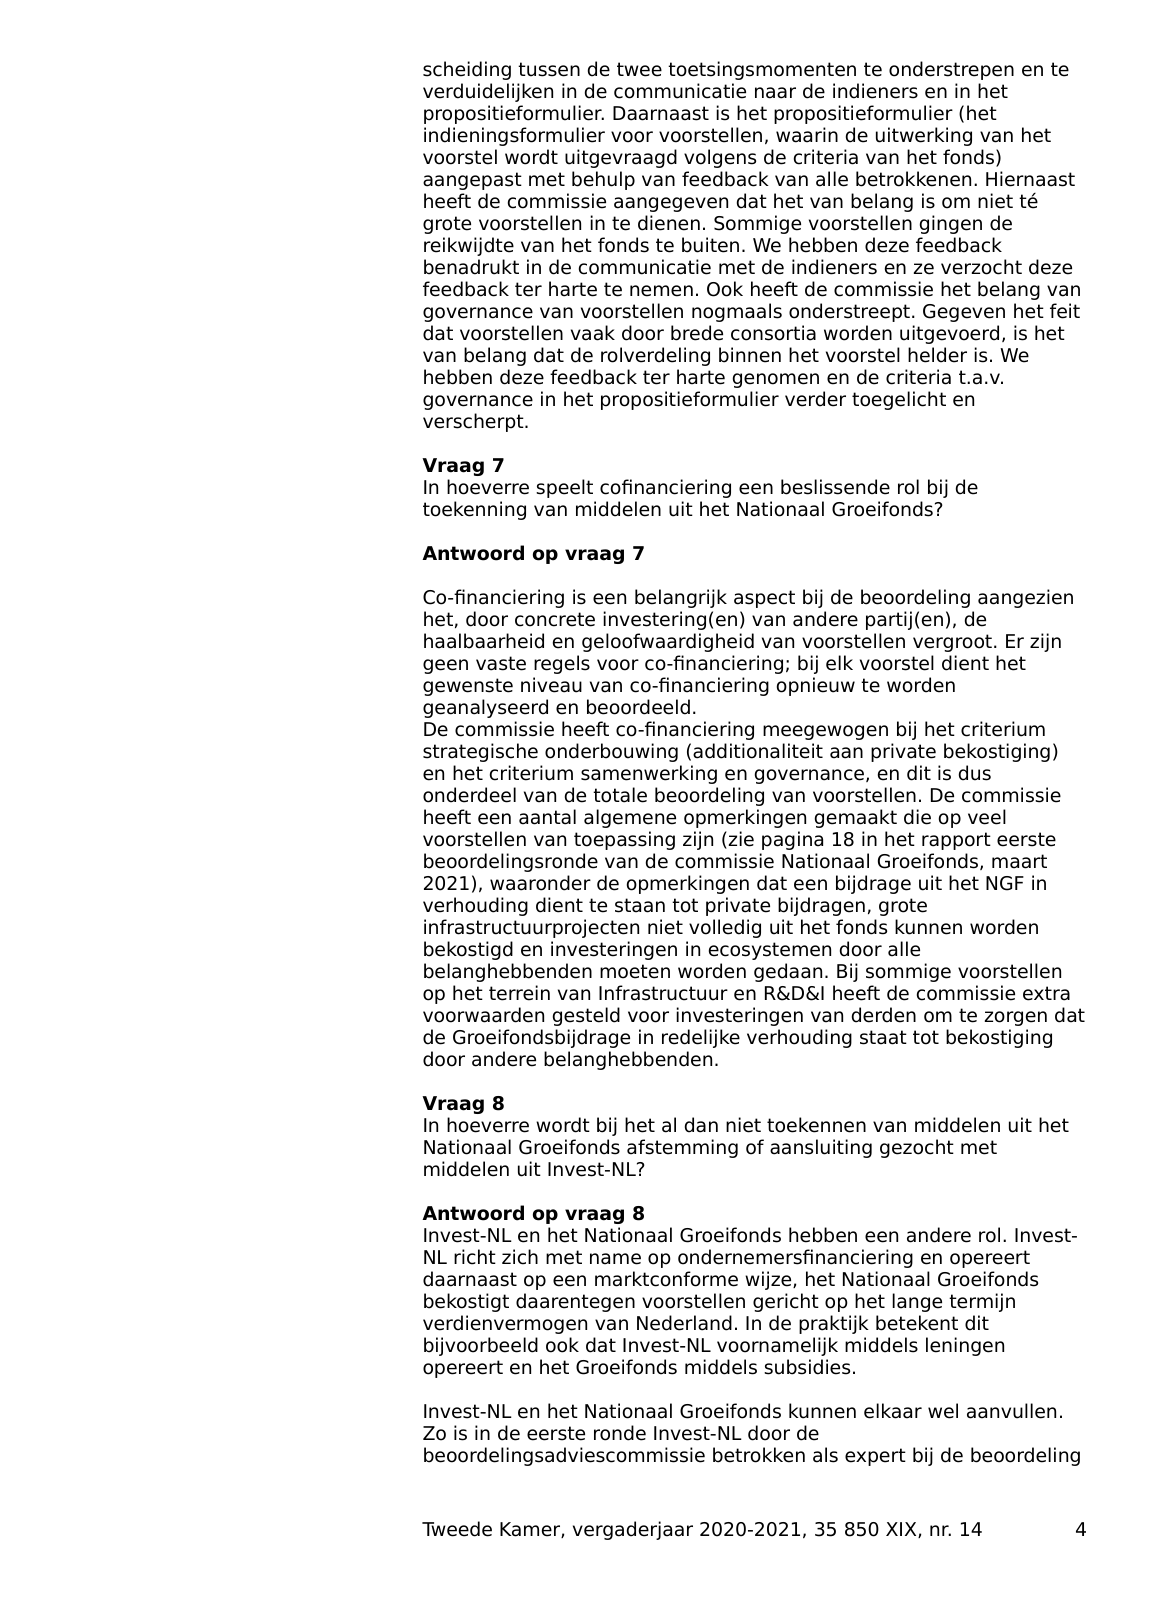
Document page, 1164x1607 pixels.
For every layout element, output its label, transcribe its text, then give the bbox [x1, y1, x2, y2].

text Invest-NL en het Nationaal Groeifonds hebben een andere rol. Invest-NL richt zich met name op ondernemersfinanciering en opereert daarnaast op een marktconforme wijze, het Nationaal Groeifonds bekostigt daarentegen voorstellen gericht op het lange termijn verdienvermogen van Nederland. In de praktijk betekent dit bijvoorbeeld ook dat Invest-NL voornamelijk middels leningen opereert en het Groeifonds middels subsidies. [422, 1225, 1087, 1379]
text scheiding tussen de twee toetsingsmomenten te onderstrepen en te verduidelijken in de communicatie naar de indieners en in het propositieformulier. Daarnaast is het propositieformulier (het indieningsformulier voor voorstellen, waarin de uitwerking van het voorstel wordt uitgevraagd volgens de criteria van het fonds) aangepast met behulp van feedback van alle betrokkenen. Hiernaast heeft de commissie aangegeven dat het van belang is om niet té grote voorstellen in te dienen. Sommige voorstellen gingen de reikwijdte van het fonds te buiten. We hebben deze feedback benadrukt in de communicatie met de indieners en ze verzocht deze feedback ter harte te nemen. Ook heeft de commissie het belang van governance van voorstellen nogmaals onderstreept. Gegeven het feit dat voorstellen vaak door brede consortia worden uitgevoerd, is het van belang dat de rolverdeling binnen het voorstel helder is. We hebben deze feedback ter harte genomen en de criteria t.a.v. governance in het propositieformulier verder toegelicht en verscherpt. [422, 59, 1087, 433]
subtitle Vraag 8 [422, 1093, 1087, 1115]
text De commissie heeft co-financiering meegewogen bij het criterium strategische onderbouwing (additionaliteit aan private bekostiging) en het criterium samenwerking en governance, en dit is dus onderdeel van de totale beoordeling van voorstellen. De commissie heeft een aantal algemene opmerkingen gemaakt die op veel voorstellen van toepassing zijn (zie pagina 18 in het rapport eerste beoordelingsronde van de commissie Nationaal Groeifonds, maart 2021), waaronder de opmerkingen dat een bijdrage uit het NGF in verhouding dient te staan tot private bijdragen, grote infrastructuurprojecten niet volledig uit het fonds kunnen worden bekostigd en investeringen in ecosystemen door alle belanghebbenden moeten worden gedaan. Bij sommige voorstellen op het terrein van Infrastructuur en R&D&I heeft de commissie extra voorwaarden gesteld voor investeringen van derden om te zorgen dat de Groeifondsbijdrage in redelijke verhouding staat tot bekostiging door andere belanghebbenden. [422, 719, 1087, 1071]
subtitle Antwoord op vraag 8 [422, 1203, 1087, 1225]
text In hoeverre wordt bij het al dan niet toekennen van middelen uit het Nationaal Groeifonds afstemming of aansluiting gezocht met middelen uit Invest-NL? [422, 1115, 1087, 1181]
text Co-financiering is een belangrijk aspect bij de beoordeling aangezien het, door concrete investering(en) van andere partij(en), de haalbaarheid en geloofwaardigheid van voorstellen vergroot. Er zijn geen vaste regels voor co-financiering; bij elk voorstel dient het gewenste niveau van co-financiering opnieuw te worden geanalyseerd en beoordeeld. [422, 587, 1087, 719]
subtitle Vraag 7 [422, 455, 1087, 477]
subtitle Antwoord op vraag 7 [422, 543, 1087, 565]
text Invest-NL en het Nationaal Groeifonds kunnen elkaar wel aanvullen. Zo is in de eerste ronde Invest-NL door de beoordelingsadviescommissie betrokken als expert bij de beoordeling [422, 1401, 1087, 1467]
text In hoeverre speelt cofinanciering een beslissende rol bij de toekenning van middelen uit het Nationaal Groeifonds? [422, 477, 1087, 521]
